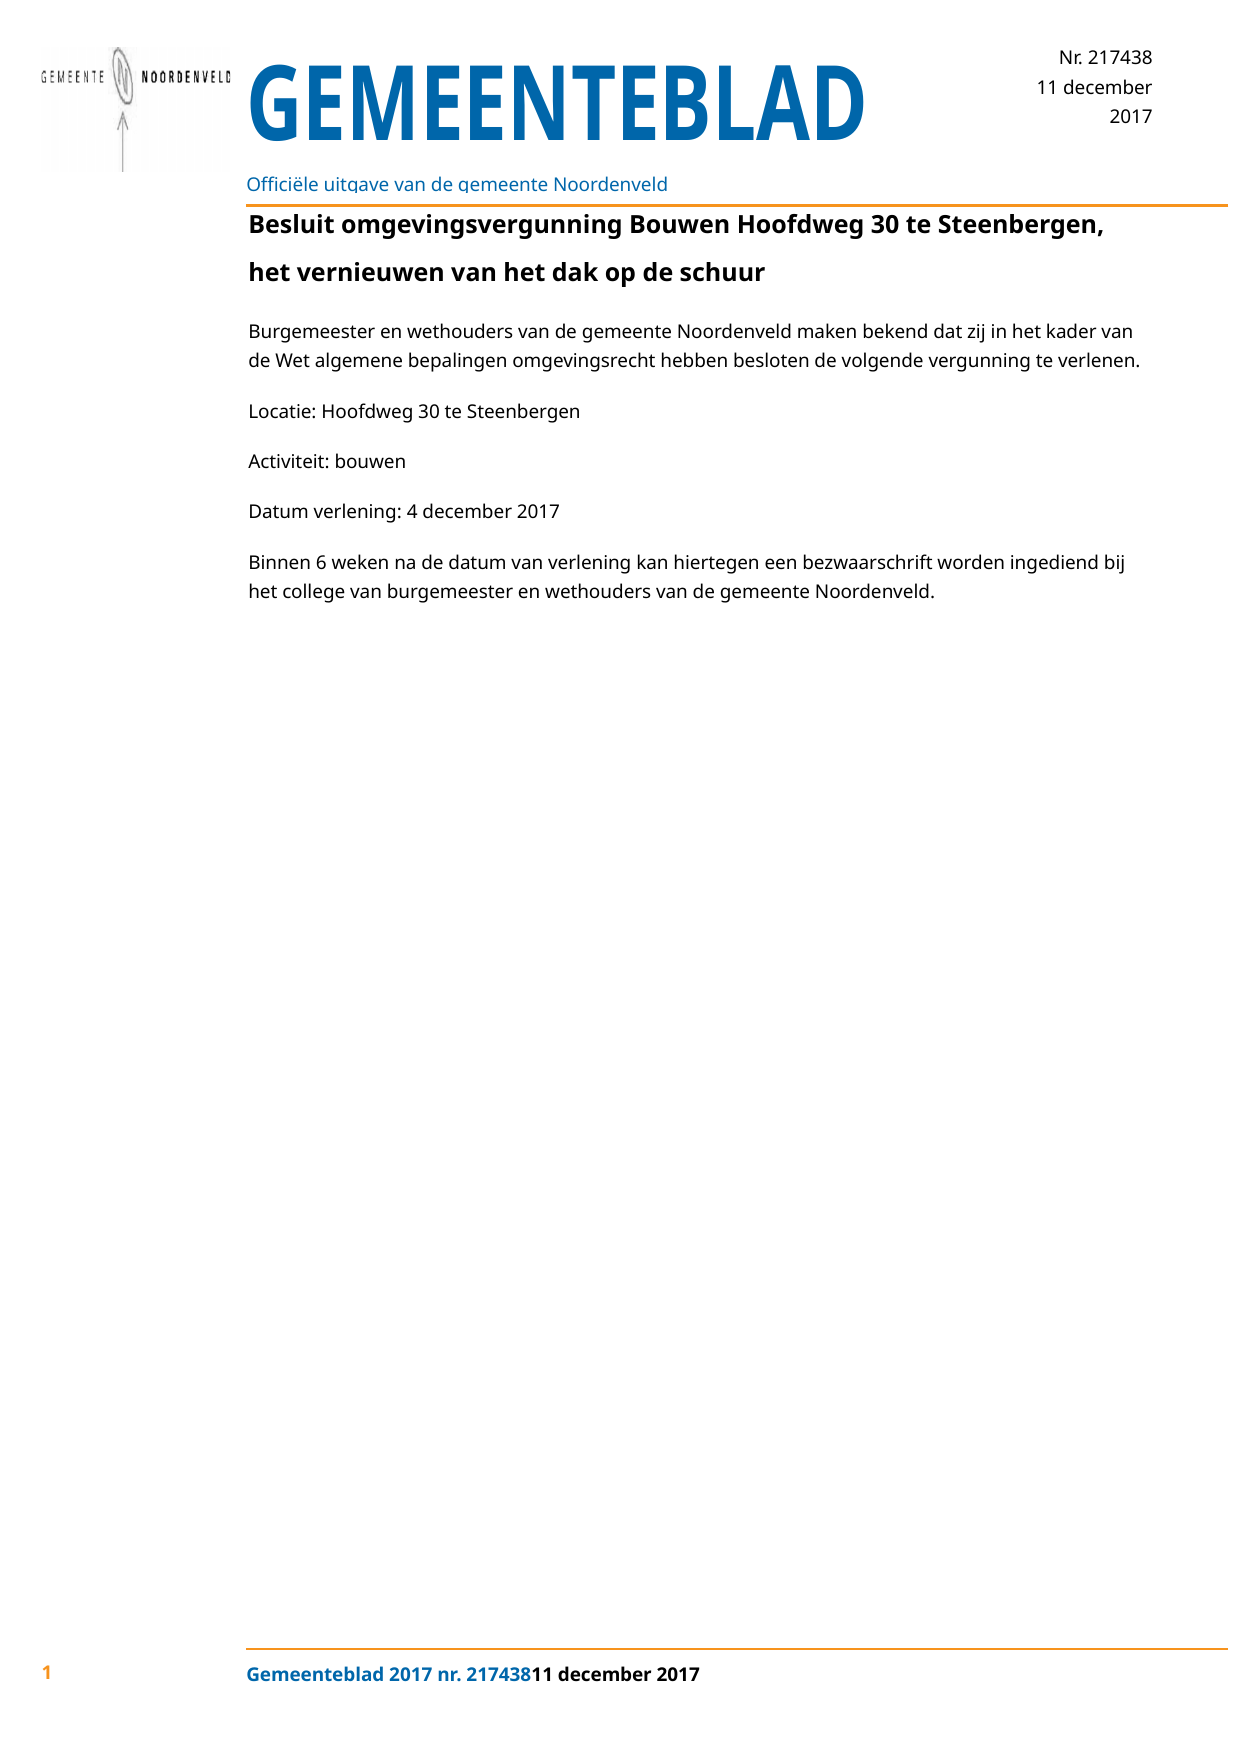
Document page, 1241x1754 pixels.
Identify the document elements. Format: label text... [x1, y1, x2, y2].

text Datum verlening: 4 december 2017 [248, 499, 1152, 524]
text Binnen 6 weken na de datum van verlening kan hiertegen een bezwaarschrift worden ingediend bij het college van burgemeester en wethouders van de gemeente Noordenveld. [248, 549, 1152, 604]
picture [41, 47, 231, 172]
text Locatie: Hoofdweg 30 te Steenbergen [248, 398, 1152, 424]
text Activiteit: bouwen [248, 448, 1152, 474]
text Besluit omgevingsvergunning Bouwen Hoofdweg 30 te Steenbergen, het vernieuwen van het dak op de schuur [248, 207, 1152, 288]
text Burgemeester en wethouders van de gemeente Noordenveld maken bekend dat zij in het kader van de Wet algemene bepalingen omgevingsrecht hebben besloten de volgende vergunning te verlenen. [248, 318, 1152, 373]
